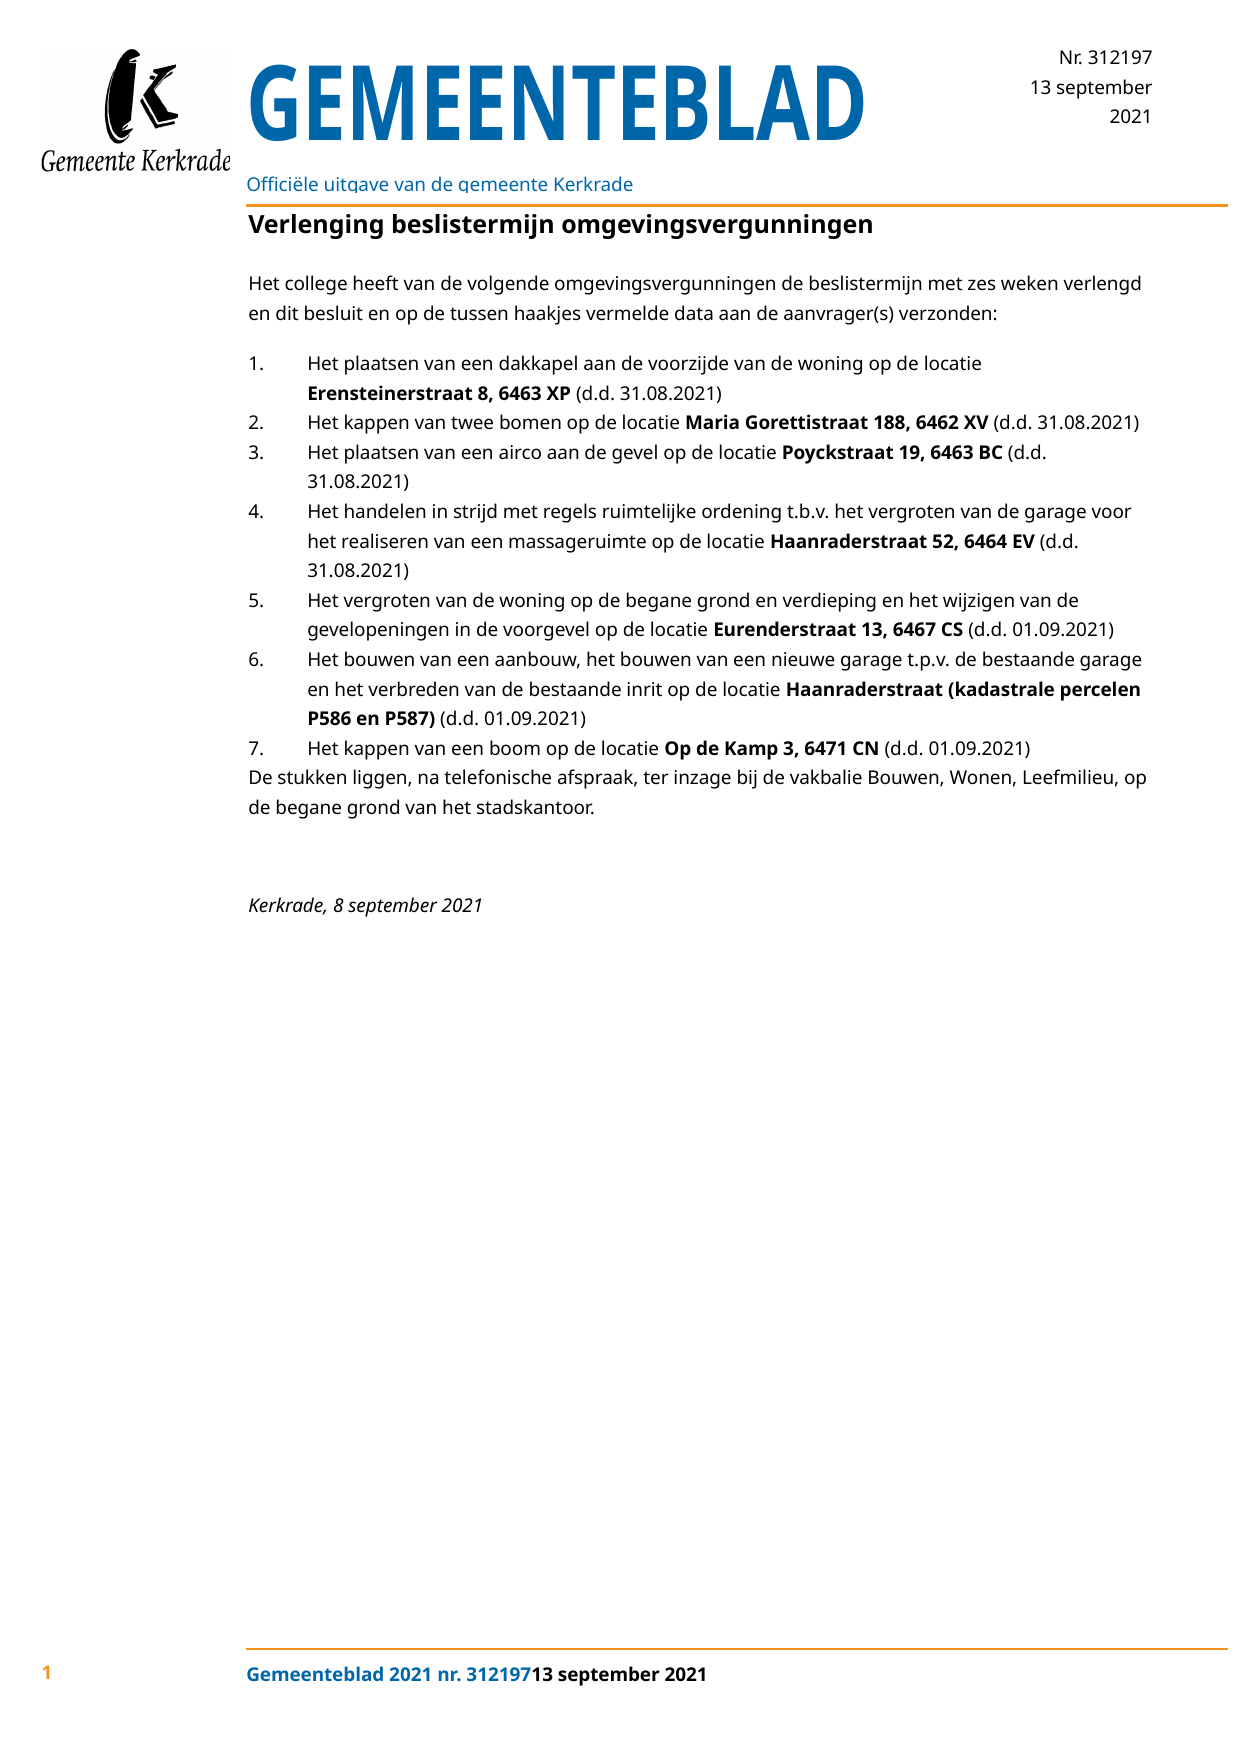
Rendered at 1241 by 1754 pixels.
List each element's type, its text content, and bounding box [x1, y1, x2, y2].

list Het handelen in strijd met regels ruimtelijke ordening t.b.v. het vergroten van de garage voor het realiseren van een massageruimte op de locatie Haanraderstraat 52, 6464 EV (d.d. 31.08.2021) [248, 498, 1152, 583]
list Het kappen van twee bomen op de locatie Maria Gorettistraat 188, 6462 XV (d.d. 31.08.2021) [248, 409, 1152, 435]
text Verlenging beslistermijn omgevingsvergunningen [248, 207, 1152, 241]
list Het kappen van een boom op de locatie Op de Kamp 3, 6471 CN (d.d. 01.09.2021) [248, 735, 1152, 761]
list Het plaatsen van een airco aan de gevel op de locatie Poyckstraat 19, 6463 BC (d.d. 31.08.2021) [248, 439, 1152, 494]
text Kerkrade, 8 september 2021 [248, 892, 1152, 918]
picture [41, 47, 231, 172]
list Het vergroten van de woning op de begane grond en verdieping en het wijzigen van de gevelopeningen in de voorgevel op de locatie Eurenderstraat 13, 6467 CS (d.d. 01.09.2021) [248, 587, 1152, 642]
list Het bouwen van een aanbouw, het bouwen van een nieuwe garage t.p.v. de bestaande garage en het verbreden van de bestaande inrit op de locatie Haanraderstraat (kadastrale percelen P586 en P587) (d.d. 01.09.2021) [248, 646, 1152, 731]
text De stukken liggen, na telefonische afspraak, ter inzage bij de vakbalie Bouwen, Wonen, Leefmilieu, op de begane grond van het stadskantoor. [248, 764, 1152, 820]
text Het college heeft van de volgende omgevingsvergunningen de beslistermijn met zes weken verlengd en dit besluit en op de tussen haakjes vermelde data aan de aanvrager(s) verzonden: [248, 270, 1152, 326]
list Het plaatsen van een dakkapel aan de voorzijde van de woning op de locatie Erensteinerstraat 8, 6463 XP (d.d. 31.08.2021) [248, 350, 1152, 406]
